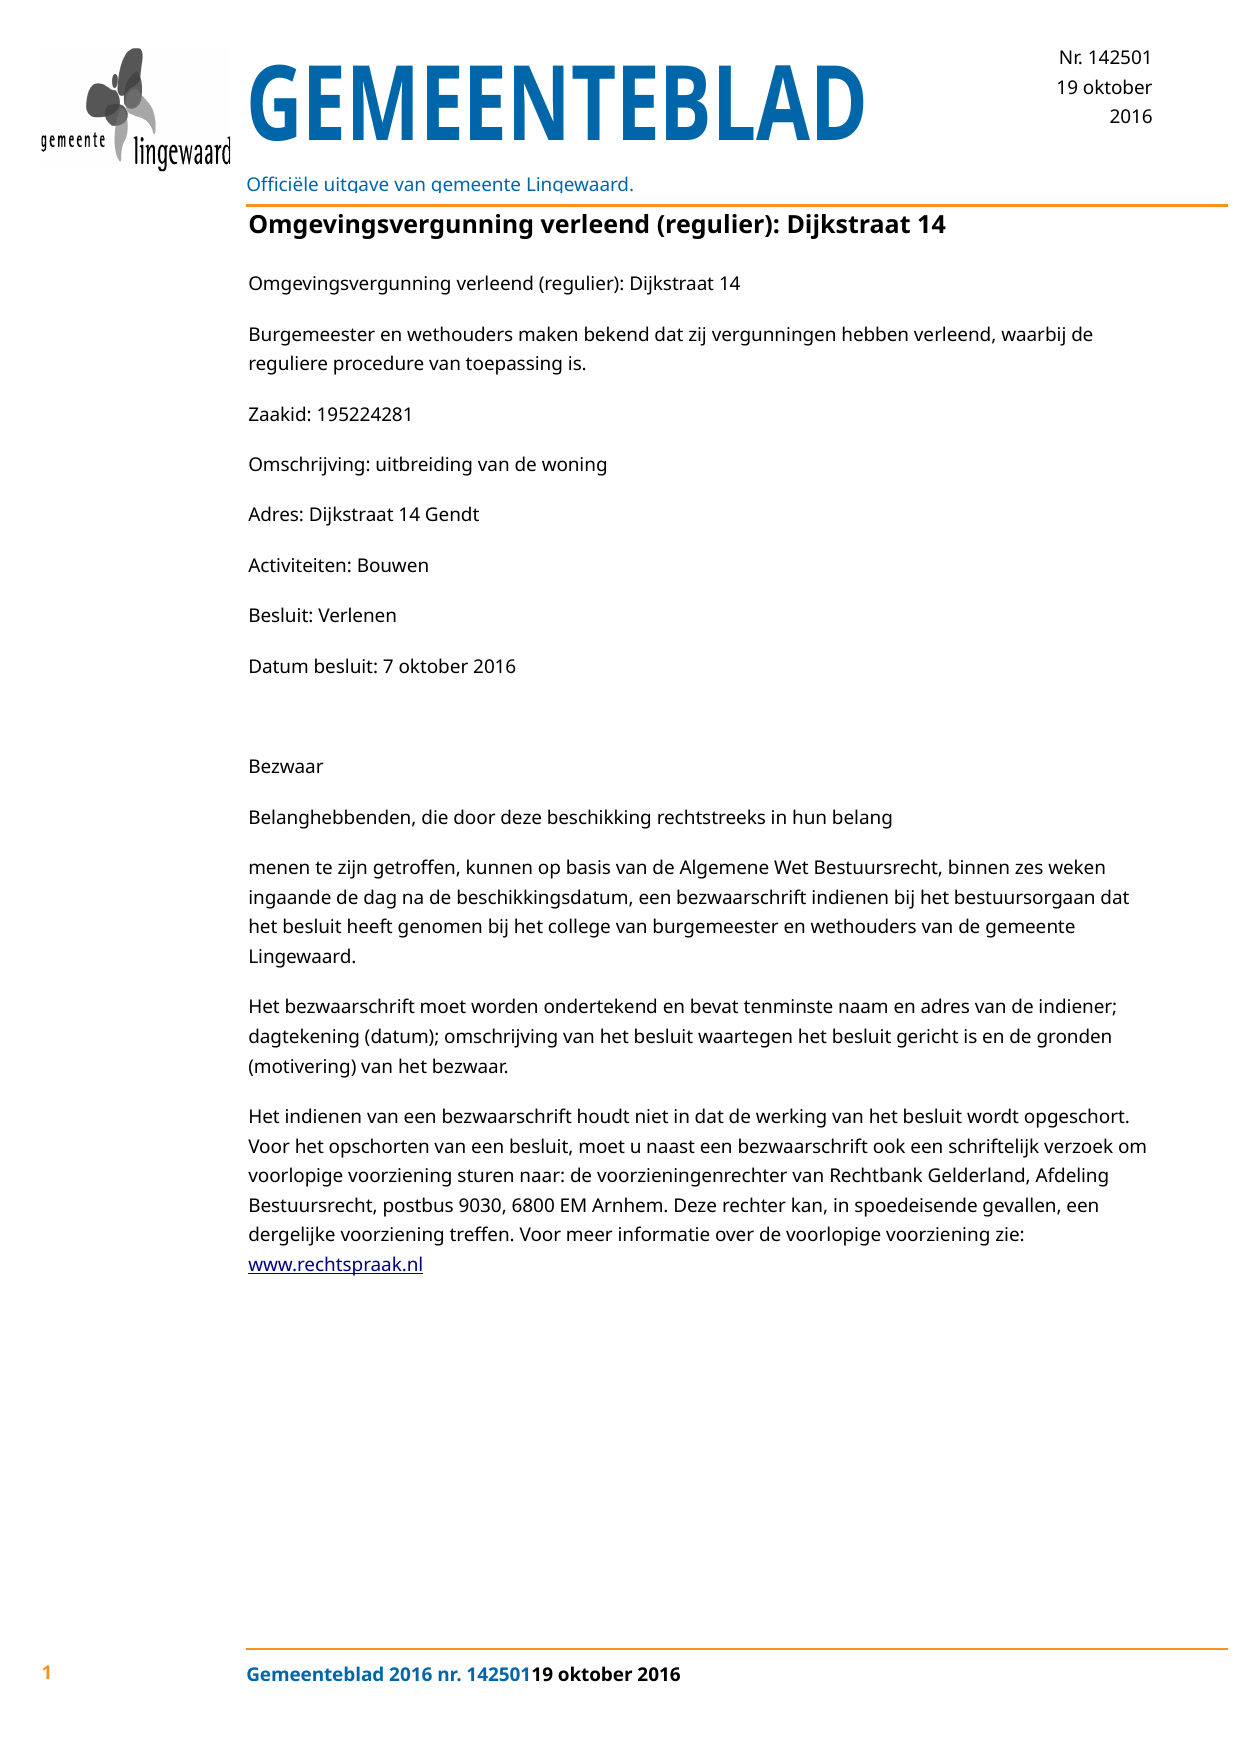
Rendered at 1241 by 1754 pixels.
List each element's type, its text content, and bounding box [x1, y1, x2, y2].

text Zaakid: 195224281 [248, 401, 1152, 426]
text Bezwaar [248, 754, 1152, 779]
text Activiteiten: Bouwen [248, 552, 1152, 578]
text Het indienen van een bezwaarschrift houdt niet in dat de werking van het besluit wordt opgeschort. Voor het opschorten van een besluit, moet u naast een bezwaarschrift ook een schriftelijk verzoek om voorlopige voorziening sturen naar: de voorzieningenrechter van Rechtbank Gelderland, Afdeling Bestuursrecht, postbus 9030, 6800 EM Arnhem. Deze rechter kan, in spoedeisende gevallen, een dergelijke voorziening treffen. Voor meer informatie over de voorlopige voorziening zie: www.rechtspraak.nl [248, 1103, 1152, 1277]
text Burgemeester en wethouders maken bekend dat zij vergunningen hebben verleend, waarbij de reguliere procedure van toepassing is. [248, 321, 1152, 376]
text Het bezwaarschrift moet worden ondertekend en bevat tenminste naam en adres van de indiener; dagtekening (datum); omschrijving van het besluit waartegen het besluit gericht is en de gronden (motivering) van het bezwaar. [248, 994, 1152, 1078]
text Omgevingsvergunning verleend (regulier): Dijkstraat 14 [248, 270, 1152, 296]
text menen te zijn getroffen, kunnen op basis van de Algemene Wet Bestuursrecht, binnen zes weken ingaande de dag na de beschikkingsdatum, een bezwaarschrift indienen bij het bestuursorgaan dat het besluit heeft genomen bij het college van burgemeester en wethouders van de gemeente Lingewaard. [248, 854, 1152, 969]
picture [41, 47, 231, 172]
text Omgevingsvergunning verleend (regulier): Dijkstraat 14 [248, 207, 1152, 241]
text Adres: Dijkstraat 14 Gendt [248, 502, 1152, 527]
text Belanghebbenden, die door deze beschikking rechtstreeks in hun belang [248, 804, 1152, 830]
text Besluit: Verlenen [248, 602, 1152, 628]
text Datum besluit: 7 oktober 2016 [248, 653, 1152, 678]
text Omschrijving: uitbreiding van de woning [248, 451, 1152, 477]
